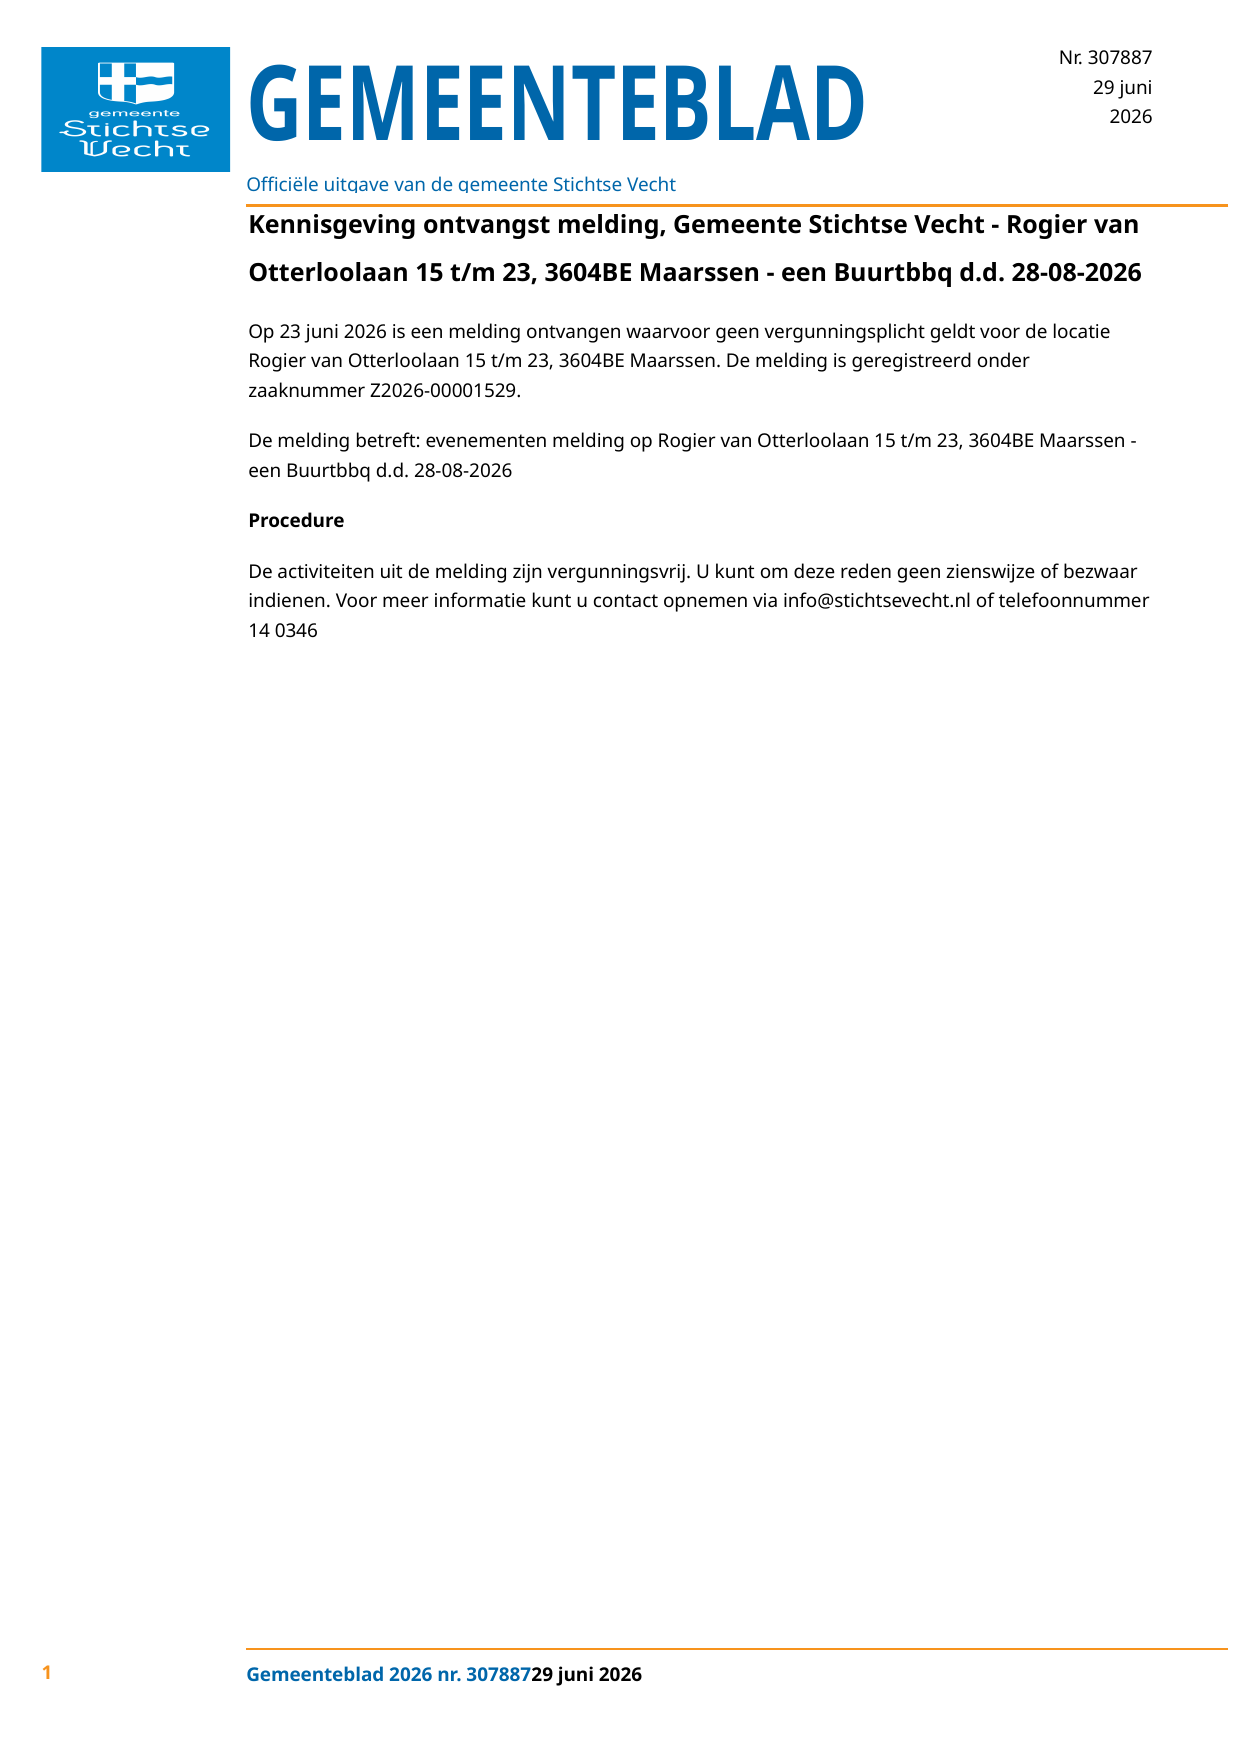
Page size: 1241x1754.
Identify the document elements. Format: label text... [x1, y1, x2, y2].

text De melding betreft: evenementen melding op Rogier van Otterloolaan 15 t/m 23, 3604BE Maarssen - een Buurtbbq d.d. 28-08-2026 [248, 427, 1152, 483]
picture [99, 63, 135, 101]
text De activiteiten uit de melding zijn vergunningsvrij. U kunt om deze reden geen zienswijze of bezwaar indienen. Voor meer informatie kunt u contact opnemen via info@stichtsevecht.nl of telefoonnummer 14 0346 [248, 558, 1152, 643]
picture [137, 63, 174, 103]
text Procedure [248, 507, 1152, 533]
text Kennisgeving ontvangst melding, Gemeente Stichtse Vecht - Rogier van Otterloolaan 15 t/m 23, 3604BE Maarssen - een Buurtbbq d.d. 28-08-2026 [248, 207, 1152, 288]
text Op 23 juni 2026 is een melding ontvangen waarvoor geen vergunningsplicht geldt voor de locatie Rogier van Otterloolaan 15 t/m 23, 3604BE Maarssen. De melding is geregistreerd onder zaaknummer Z2026-00001529. [248, 318, 1152, 403]
